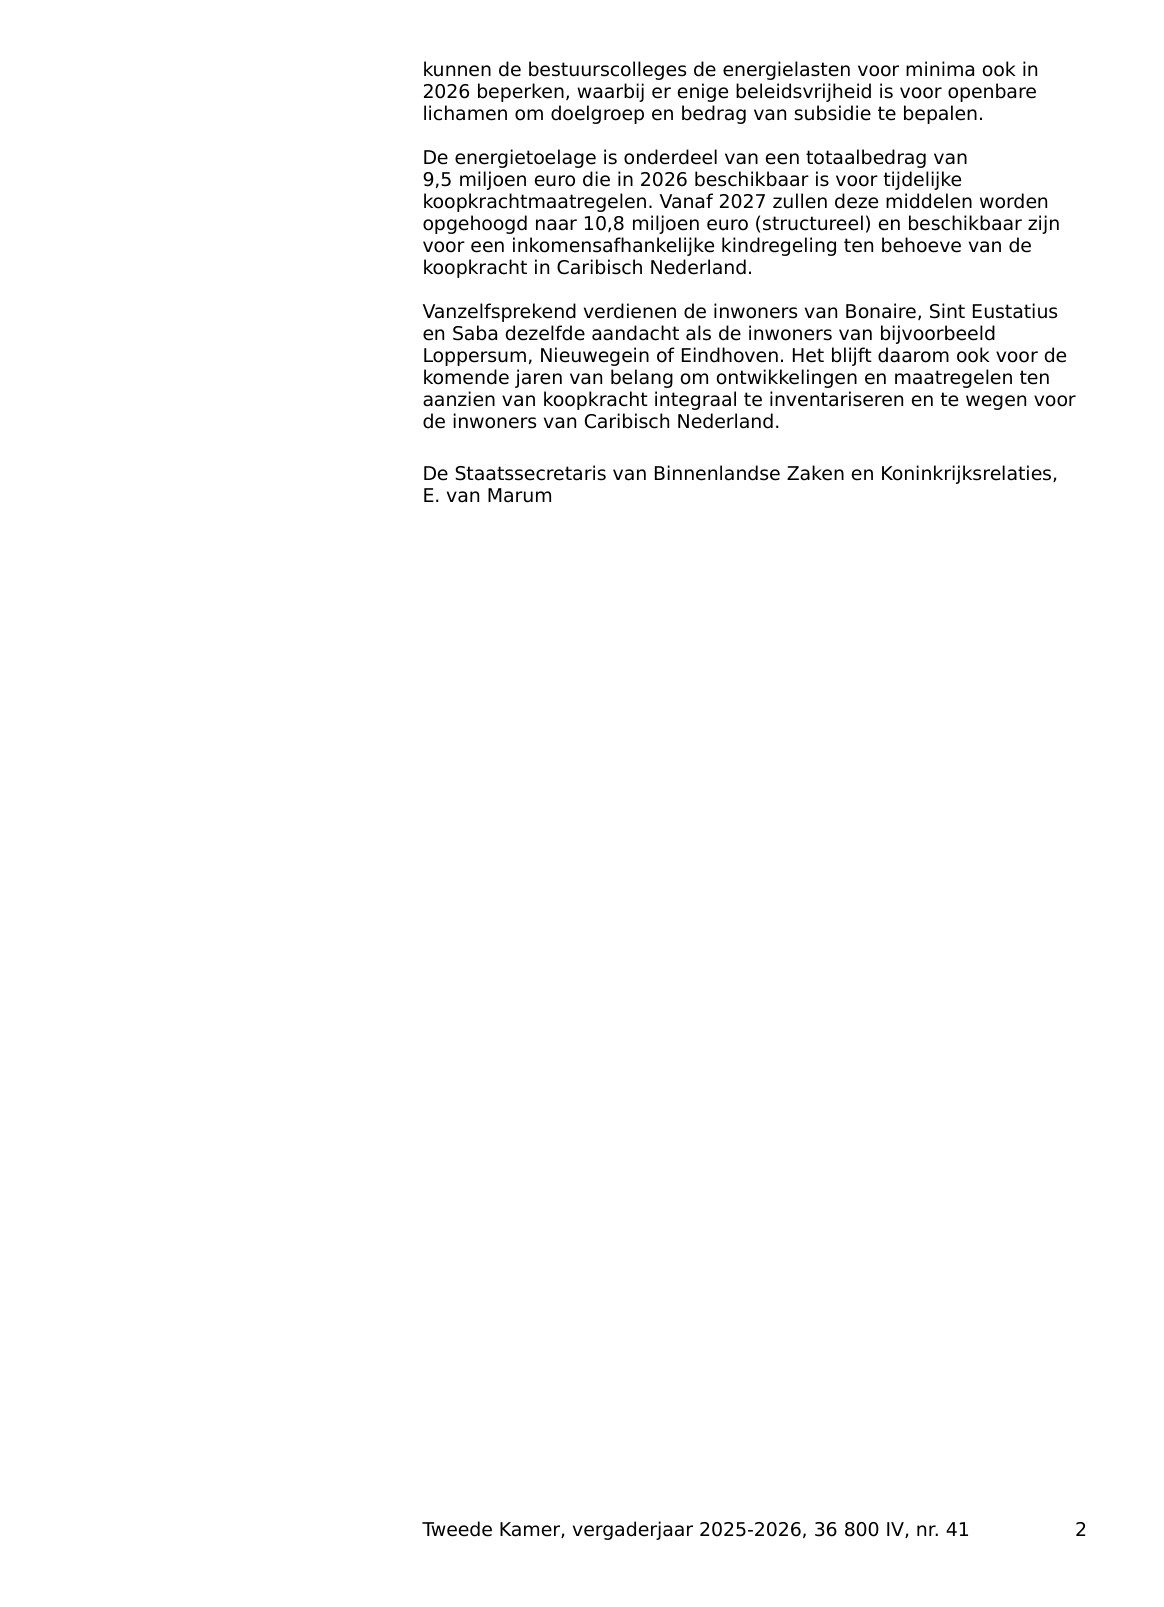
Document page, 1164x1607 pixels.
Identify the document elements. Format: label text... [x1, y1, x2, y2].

text De energietoelage is onderdeel van een totaalbedrag van 9,5 miljoen euro die in 2026 beschikbaar is voor tijdelijke koopkrachtmaatregelen. Vanaf 2027 zullen deze middelen worden opgehoogd naar 10,8 miljoen euro (structureel) en beschikbaar zijn voor een inkomensafhankelijke kindregeling ten behoeve van de koopkracht in Caribisch Nederland. [422, 147, 1087, 279]
text kunnen de bestuurscolleges de energielasten voor minima ook in 2026 beperken, waarbij er enige beleidsvrijheid is voor openbare lichamen om doelgroep en bedrag van subsidie te bepalen. [422, 59, 1087, 125]
text De Staatssecretaris van Binnenlandse Zaken en Koninkrijksrelaties, E. van Marum [422, 463, 1087, 507]
text Vanzelfsprekend verdienen de inwoners van Bonaire, Sint Eustatius en Saba dezelfde aandacht als de inwoners van bijvoorbeeld Loppersum, Nieuwegein of Eindhoven. Het blijft daarom ook voor de komende jaren van belang om ontwikkelingen en maatregelen ten aanzien van koopkracht integraal te inventariseren en te wegen voor de inwoners van Caribisch Nederland. [422, 301, 1087, 433]
